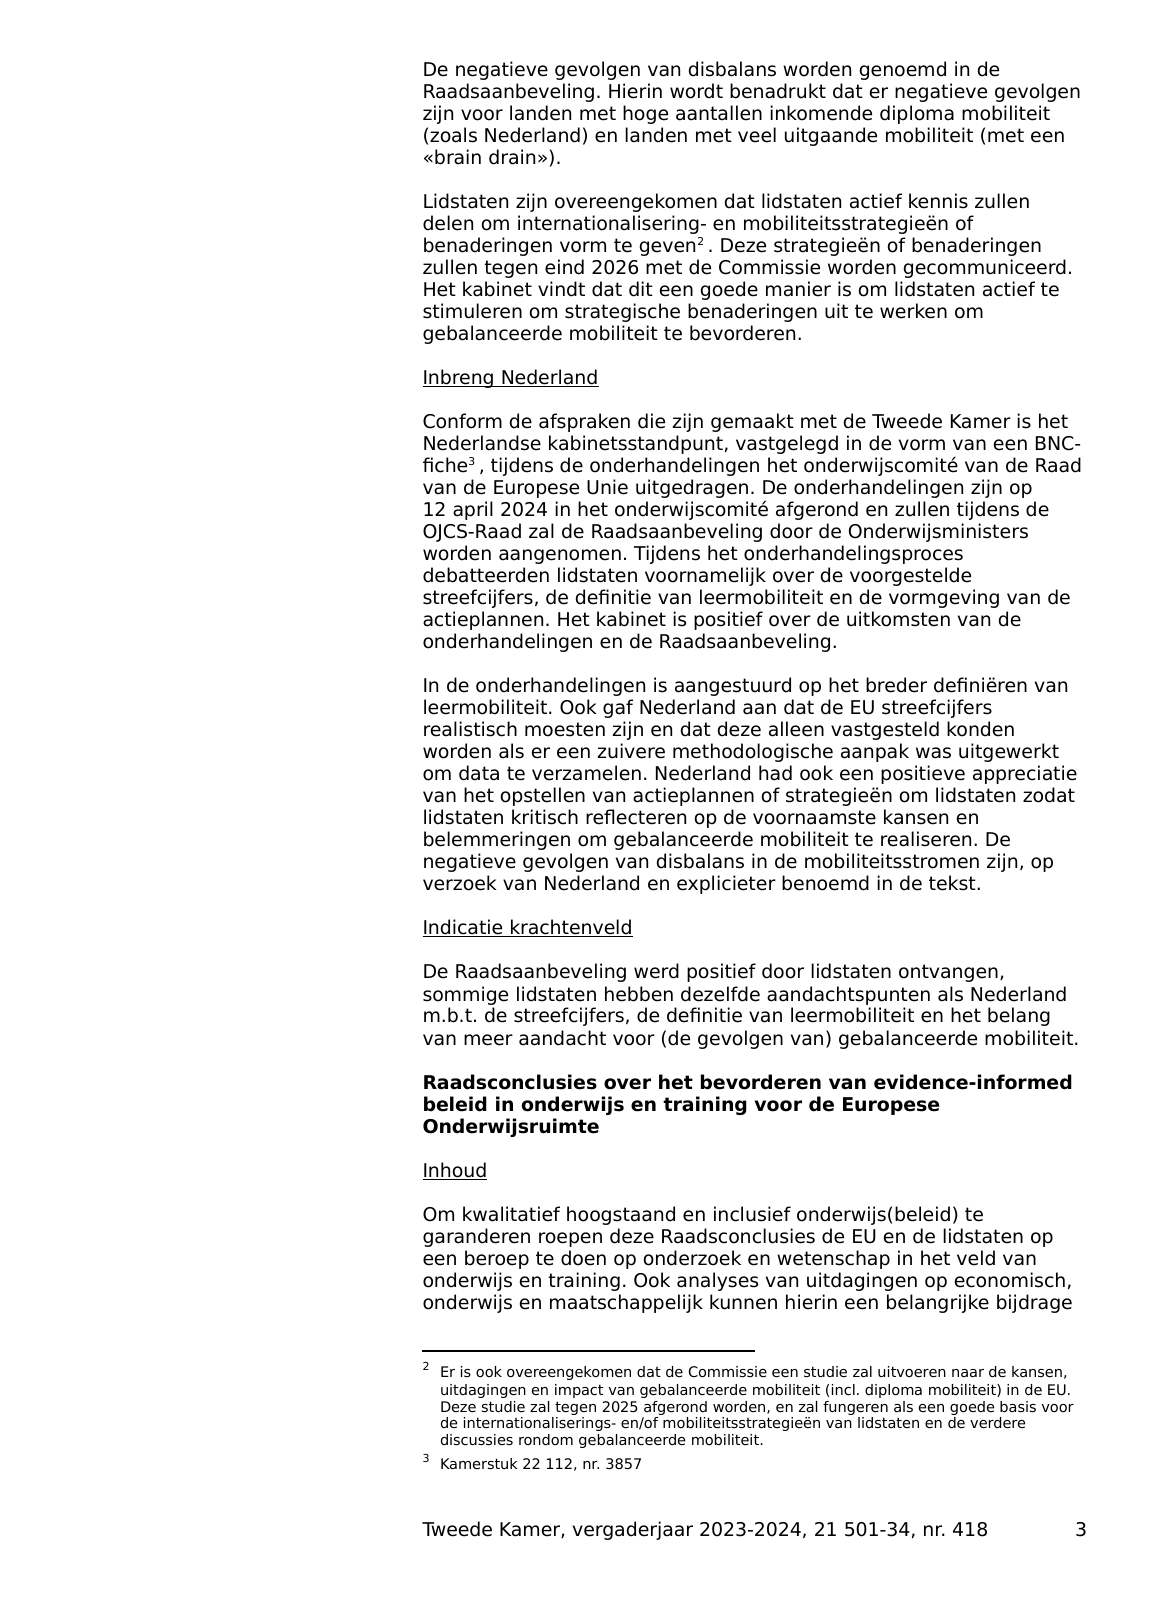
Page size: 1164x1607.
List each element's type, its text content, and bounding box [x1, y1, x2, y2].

subtitle Indicatie krachtenveld [422, 917, 1087, 939]
text Conform de afspraken die zijn gemaakt met de Tweede Kamer is het Nederlandse kabinetsstandpunt, vastgelegd in de vorm van een BNC-fiche, tijdens de onderhandelingen het onderwijscomité van de Raad van de Europese Unie uitgedragen. De onderhandelingen zijn op 12 april 2024 in het onderwijscomité afgerond en zullen tijdens de OJCS-Raad zal de Raadsaanbeveling door de Onderwijsministers worden aangenomen. Tijdens het onderhandelingsproces debatteerden lidstaten voornamelijk over de voorgestelde streefcijfers, de definitie van leermobiliteit en de vormgeving van de actieplannen. Het kabinet is positief over de uitkomsten van de onderhandelingen en de Raadsaanbeveling. [422, 411, 1087, 653]
text Lidstaten zijn overeengekomen dat lidstaten actief kennis zullen delen om internationalisering- en mobiliteitsstrategieën of benaderingen vorm te geven. Deze strategieën of benaderingen zullen tegen eind 2026 met de Commissie worden gecommuniceerd. Het kabinet vindt dat dit een goede manier is om lidstaten actief te stimuleren om strategische benaderingen uit te werken om gebalanceerde mobiliteit te bevorderen. [422, 191, 1087, 345]
text Kamerstuk 22 112, nr. 3857 [422, 1452, 1087, 1474]
text De negatieve gevolgen van disbalans worden genoemd in de Raadsaanbeveling. Hierin wordt benadrukt dat er negatieve gevolgen zijn voor landen met hoge aantallen inkomende diploma mobiliteit (zoals Nederland) en landen met veel uitgaande mobiliteit (met een «brain drain»). [422, 59, 1087, 169]
text In de onderhandelingen is aangestuurd op het breder definiëren van leermobiliteit. Ook gaf Nederland aan dat de EU streefcijfers realistisch moesten zijn en dat deze alleen vastgesteld konden worden als er een zuivere methodologische aanpak was uitgewerkt om data te verzamelen. Nederland had ook een positieve appreciatie van het opstellen van actieplannen of strategieën om lidstaten zodat lidstaten kritisch reflecteren op de voornaamste kansen en belemmeringen om gebalanceerde mobiliteit te realiseren. De negatieve gevolgen van disbalans in de mobiliteitsstromen zijn, op verzoek van Nederland en explicieter benoemd in de tekst. [422, 675, 1087, 895]
text De Raadsaanbeveling werd positief door lidstaten ontvangen, sommige lidstaten hebben dezelfde aandachtspunten als Nederland m.b.t. de streefcijfers, de definitie van leermobiliteit en het belang van meer aandacht voor (de gevolgen van) gebalanceerde mobiliteit. [422, 961, 1087, 1049]
subtitle Inbreng Nederland [422, 367, 1087, 389]
subtitle Raadsconclusies over het bevorderen van evidence-informed beleid in onderwijs en training voor de Europese Onderwijsruimte [422, 1072, 1087, 1137]
text Om kwalitatief hoogstaand en inclusief onderwijs(beleid) te garanderen roepen deze Raadsconclusies de EU en de lidstaten op een beroep te doen op onderzoek en wetenschap in het veld van onderwijs en training. Ook analyses van uitdagingen op economisch, onderwijs en maatschappelijk kunnen hierin een belangrijke bijdrage [422, 1204, 1087, 1314]
subtitle Inhoud [422, 1160, 1087, 1182]
text Er is ook overeengekomen dat de Commissie een studie zal uitvoeren naar de kansen, uitdagingen en impact van gebalanceerde mobiliteit (incl. diploma mobiliteit) in de EU. Deze studie zal tegen 2025 afgerond worden, en zal fungeren als een goede basis voor de internationaliserings- en/of mobiliteitsstrategieën van lidstaten en de verdere discussies rondom gebalanceerde mobiliteit. [422, 1360, 1087, 1449]
